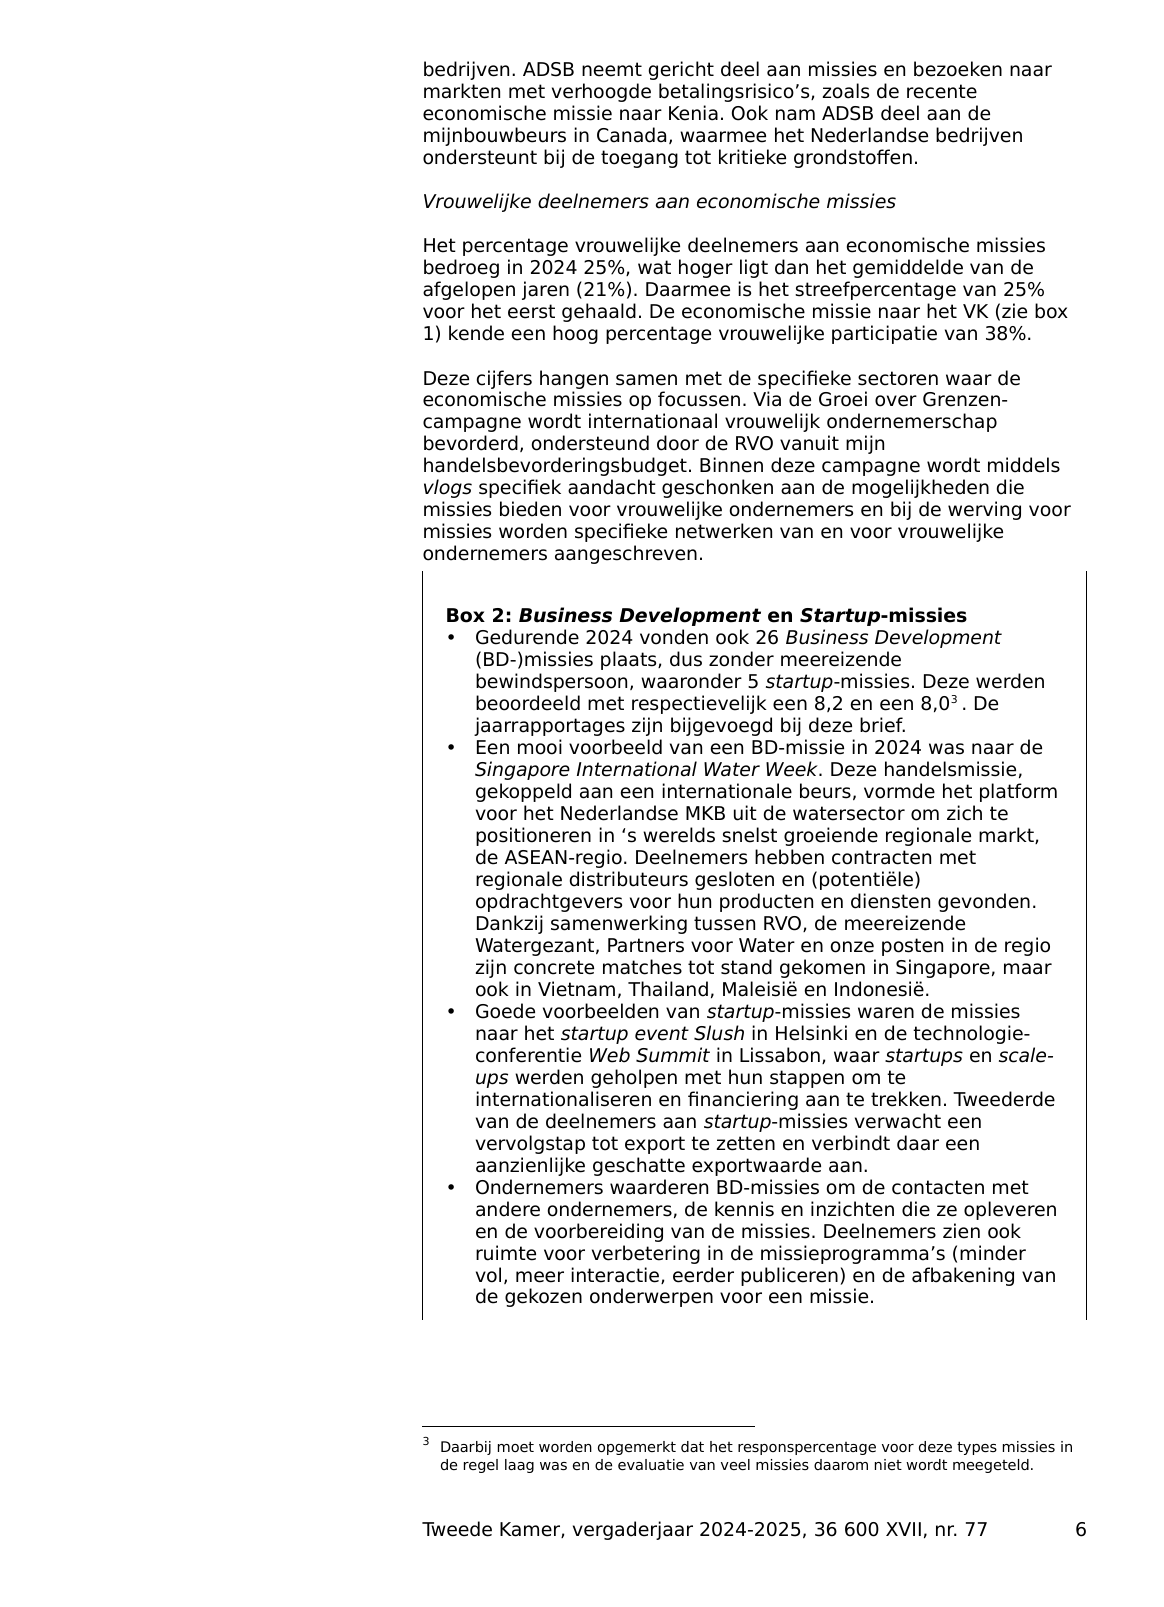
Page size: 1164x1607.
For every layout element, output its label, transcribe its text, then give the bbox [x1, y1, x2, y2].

text Het percentage vrouwelijke deelnemers aan economische missies bedroeg in 2024 25%, wat hoger ligt dan het gemiddelde van de afgelopen jaren (21%). Daarmee is het streefpercentage van 25% voor het eerst gehaald. De economische missie naar het VK (zie box 1) kende een hoog percentage vrouwelijke participatie van 38%. [422, 235, 1087, 345]
subtitle Vrouwelijke deelnemers aan economische missies [422, 191, 1087, 213]
text bedrijven. ADSB neemt gericht deel aan missies en bezoeken naar markten met verhoogde betalingsrisico’s, zoals de recente economische missie naar Kenia. Ook nam ADSB deel aan de mijnbouwbeurs in Canada, waarmee het Nederlandse bedrijven ondersteunt bij de toegang tot kritieke grondstoffen. [422, 59, 1087, 169]
table_header Box 2: Business Development en Startup-missies • Gedurende 2024 vonden ook 26 Business Development (BD-)missies plaats, dus zonder meereizende bewindspersoon, waaronder 5 startup-missies. Deze werden beoordeeld met respectievelijk een 8,2 en een 8,0. De jaarrapportages zijn bijgevoegd bij deze brief. • Een mooi voorbeeld van een BD-missie in 2024 was naar de Singapore International Water Week. Deze handelsmissie, gekoppeld aan een internationale beurs, vormde het platform voor het Nederlandse MKB uit de watersector om zich te positioneren in ‘s werelds snelst groeiende regionale markt, de ASEAN-regio. Deelnemers hebben contracten met regionale distributeurs gesloten en (potentiële) opdrachtgevers voor hun producten en diensten gevonden. Dankzij samenwerking tussen RVO, de meereizende Watergezant, Partners voor Water en onze posten in de regio zijn concrete matches tot stand gekomen in Singapore, maar ook in Vietnam, Thailand, Maleisië en Indonesië. • Goede voorbeelden van startup-missies waren de missies naar het startup event Slush in Helsinki en de technologie-conferentie Web Summit in Lissabon, waar startups en scale-ups werden geholpen met hun stappen om te internationaliseren en financiering aan te trekken. Tweederde van de deelnemers aan startup-missies verwacht een vervolgstap tot export te zetten en verbindt daar een aanzienlijke geschatte exportwaarde aan. • Ondernemers waarderen BD-missies om de contacten met andere ondernemers, de kennis en inzichten die ze opleveren en de voorbereiding van de missies. Deelnemers zien ook ruimte voor verbetering in de missieprogramma’s (minder vol, meer interactie, eerder publiceren) en de afbakening van de gekozen onderwerpen voor een missie. [423, 571, 1086, 1320]
text Deze cijfers hangen samen met de specifieke sectoren waar de economische missies op focussen. Via de Groei over Grenzen-campagne wordt internationaal vrouwelijk ondernemerschap bevorderd, ondersteund door de RVO vanuit mijn handelsbevorderingsbudget. Binnen deze campagne wordt middels vlogs specifiek aandacht geschonken aan de mogelijkheden die missies bieden voor vrouwelijke ondernemers en bij de werving voor missies worden specifieke netwerken van en voor vrouwelijke ondernemers aangeschreven. [422, 367, 1087, 565]
